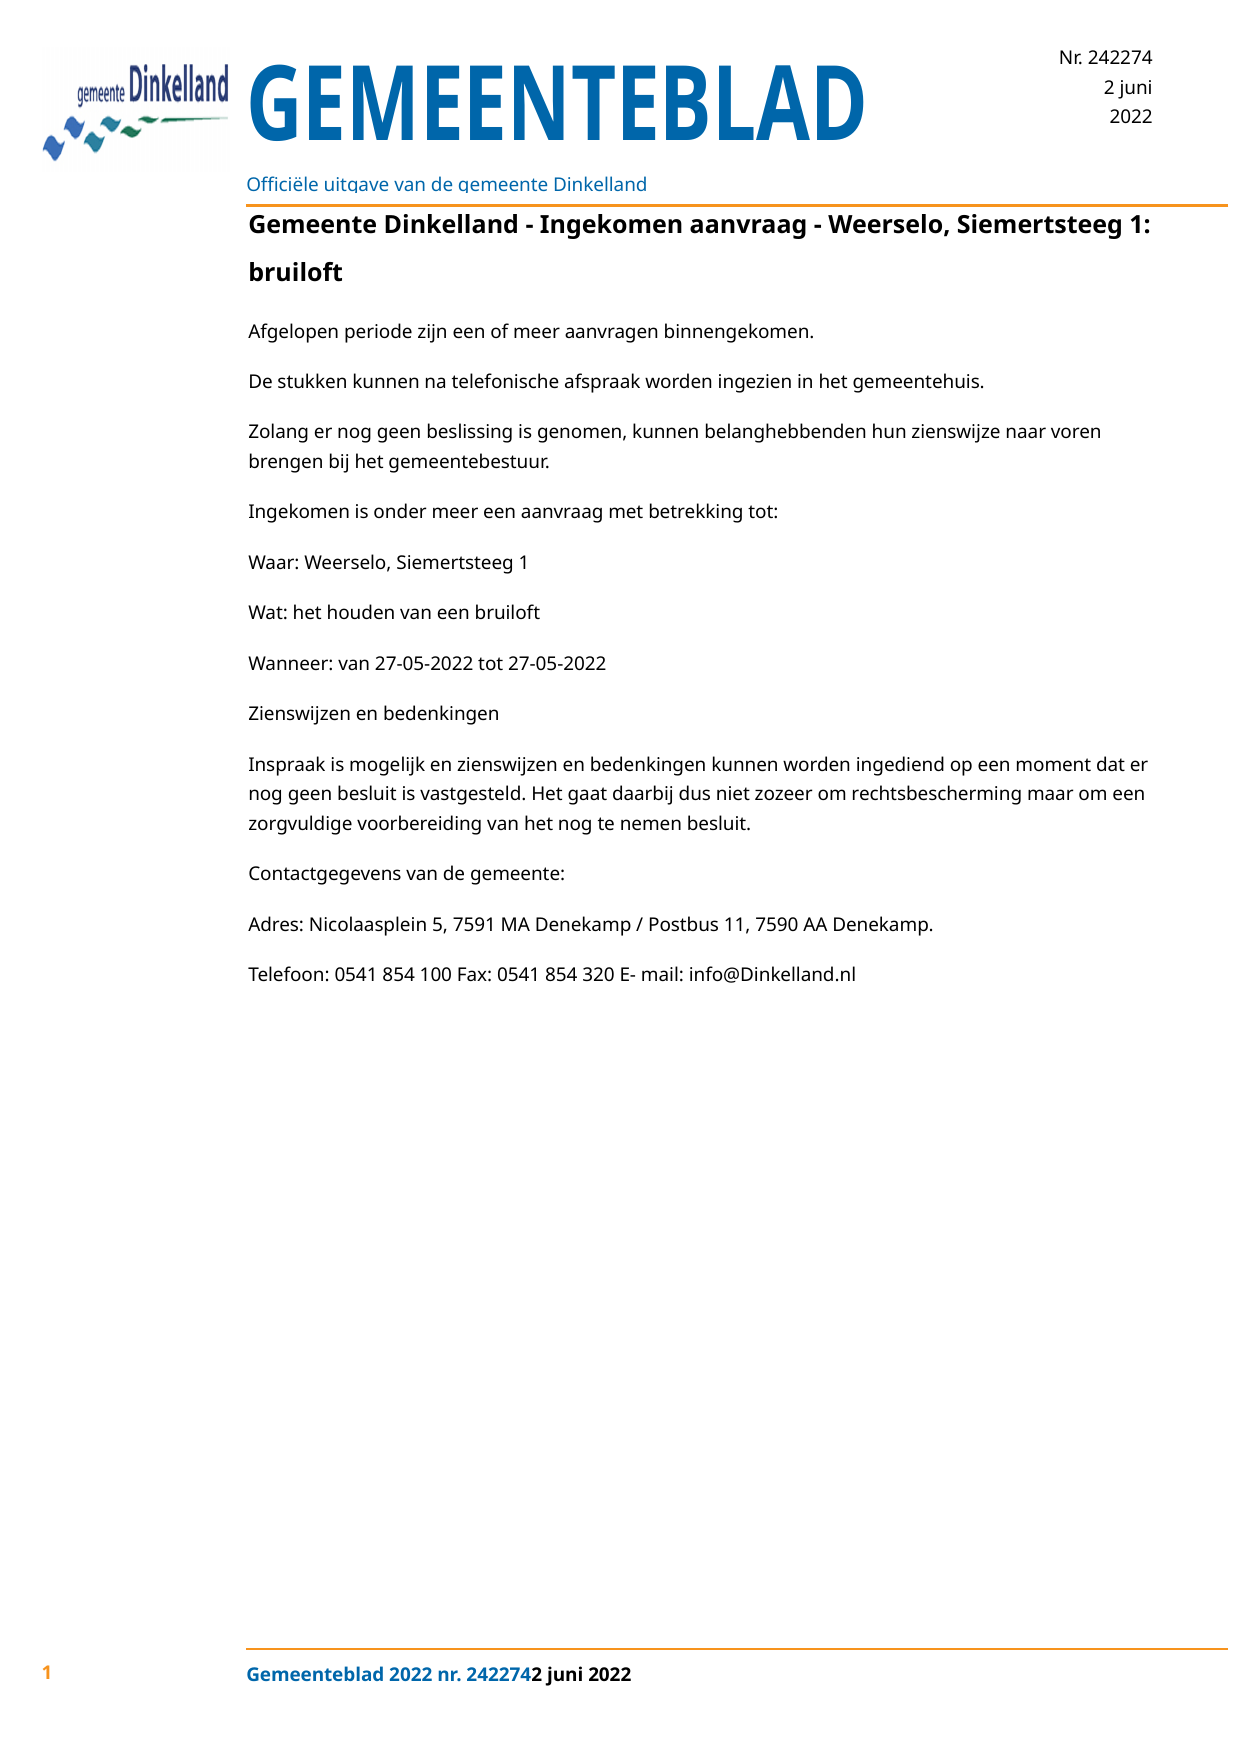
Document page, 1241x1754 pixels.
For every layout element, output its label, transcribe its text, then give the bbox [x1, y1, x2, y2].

picture [41, 47, 231, 172]
text Telefoon: 0541 854 100 Fax: 0541 854 320 E- mail: info@Dinkelland.nl [248, 961, 1152, 987]
text Zienswijzen en bedenkingen [248, 700, 1152, 726]
text Contactgegevens van de gemeente: [248, 860, 1152, 886]
text Afgelopen periode zijn een of meer aanvragen binnengekomen. [248, 318, 1152, 344]
text Zolang er nog geen beslissing is genomen, kunnen belanghebbenden hun zienswijze naar voren brengen bij het gemeentebestuur. [248, 419, 1152, 474]
text Gemeente Dinkelland - Ingekomen aanvraag - Weerselo, Siemertsteeg 1: bruiloft [248, 207, 1152, 288]
text Waar: Weerselo, Siemertsteeg 1 [248, 549, 1152, 575]
text Inspraak is mogelijk en zienswijzen en bedenkingen kunnen worden ingediend op een moment dat er nog geen besluit is vastgesteld. Het gaat daarbij dus niet zozeer om rechtsbescherming maar om een zorgvuldige voorbereiding van het nog te nemen besluit. [248, 751, 1152, 836]
text Ingekomen is onder meer een aanvraag met betrekking tot: [248, 499, 1152, 524]
text De stukken kunnen na telefonische afspraak worden ingezien in het gemeentehuis. [248, 368, 1152, 394]
text Wat: het houden van een bruiloft [248, 599, 1152, 625]
text Wanneer: van 27-05-2022 tot 27-05-2022 [248, 650, 1152, 676]
text Adres: Nicolaasplein 5, 7591 MA Denekamp / Postbus 11, 7590 AA Denekamp. [248, 911, 1152, 937]
